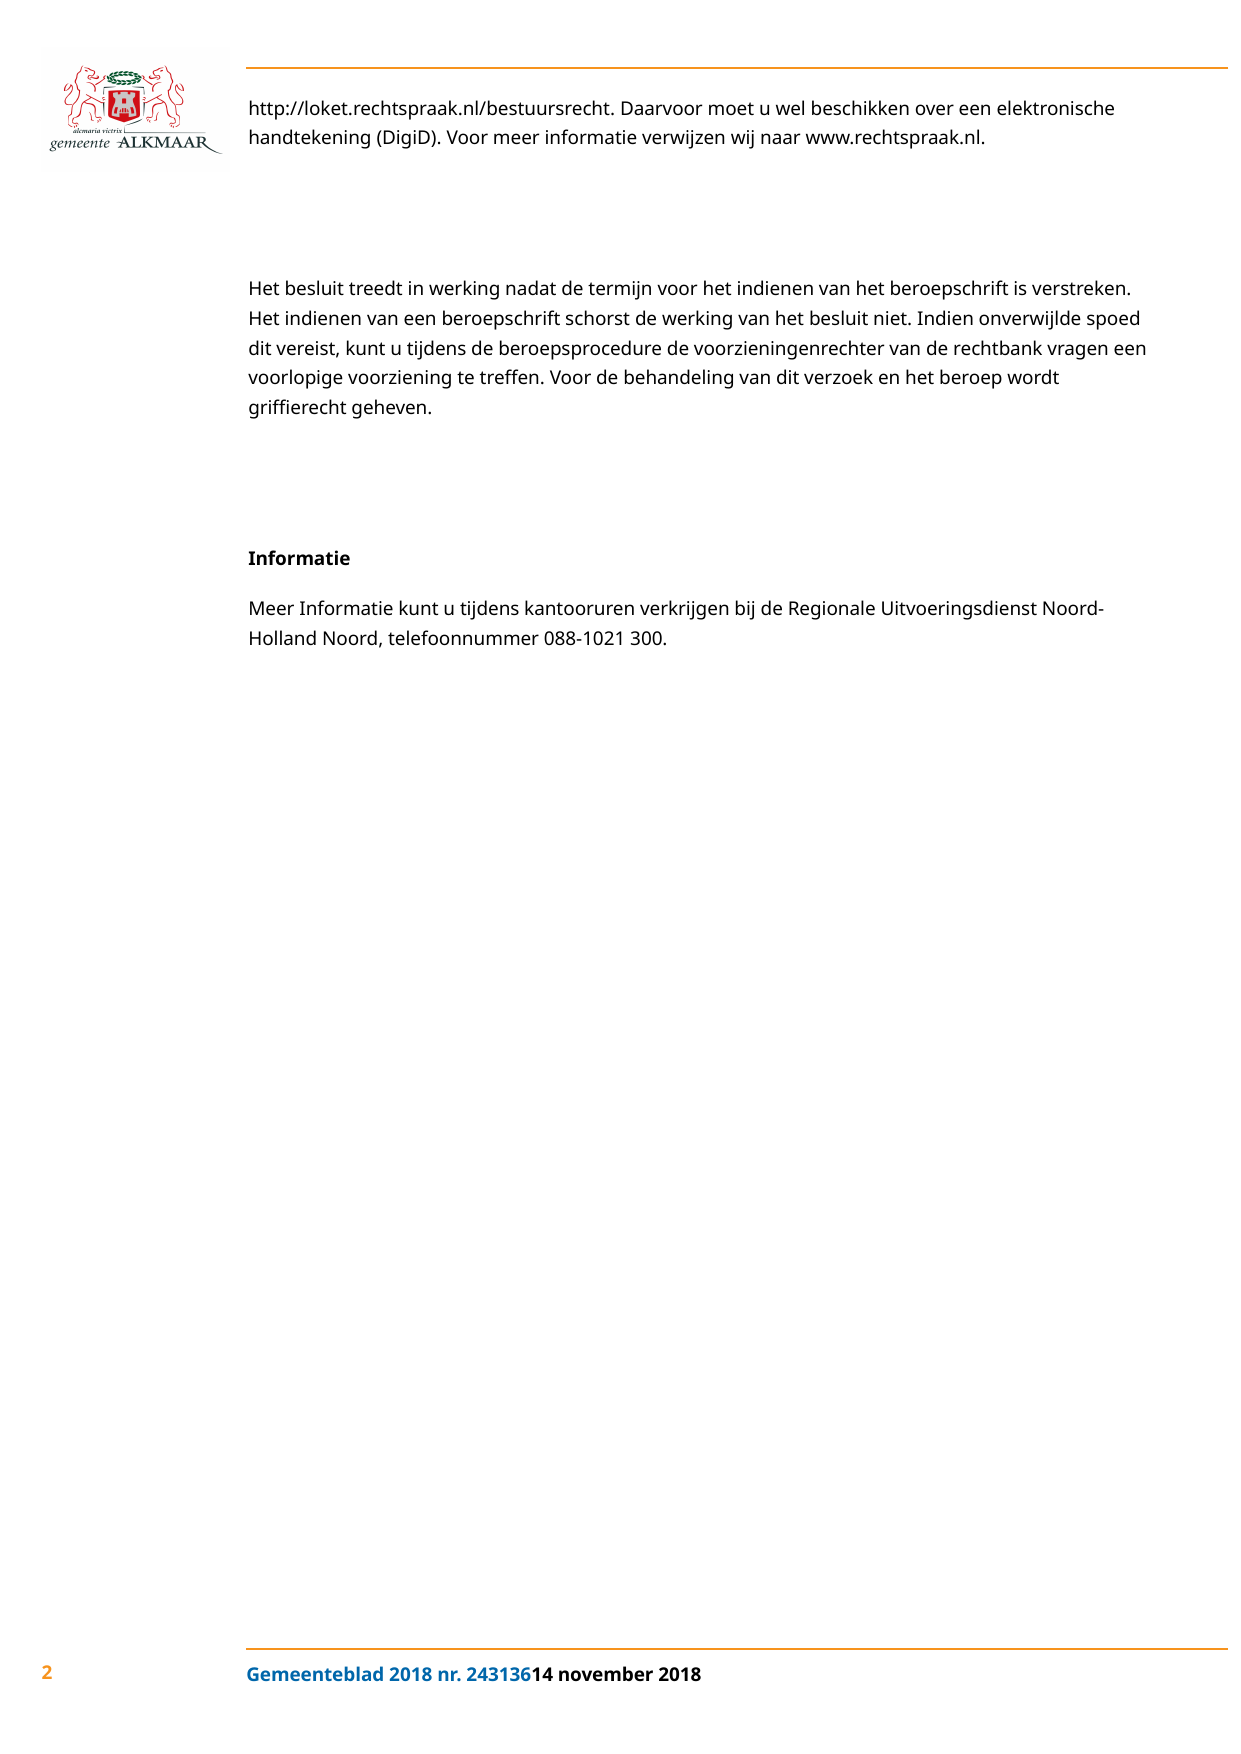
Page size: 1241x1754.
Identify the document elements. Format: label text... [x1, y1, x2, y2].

text Het besluit treedt in werking nadat de termijn voor het indienen van het beroepschrift is verstreken. Het indienen van een beroepschrift schorst de werking van het besluit niet. Indien onverwijlde spoed dit vereist, kunt u tijdens de beroepsprocedure de voorzieningenrechter van de rechtbank vragen een voorlopige voorziening te treffen. Voor de behandeling van dit verzoek en het beroep wordt griffierecht geheven. [248, 276, 1152, 420]
text Meer Informatie kunt u tijdens kantooruren verkrijgen bij de Regionale Uitvoeringsdienst Noord-Holland Noord, telefoonnummer 088-1021 300. [248, 596, 1152, 651]
text http://loket.rechtspraak.nl/bestuursrecht. Daarvoor moet u wel beschikken over een elektronische handtekening (DigiD). Voor meer informatie verwijzen wij naar www.rechtspraak.nl. [248, 95, 1152, 150]
text Informatie [248, 545, 1152, 571]
picture [41, 47, 231, 172]
